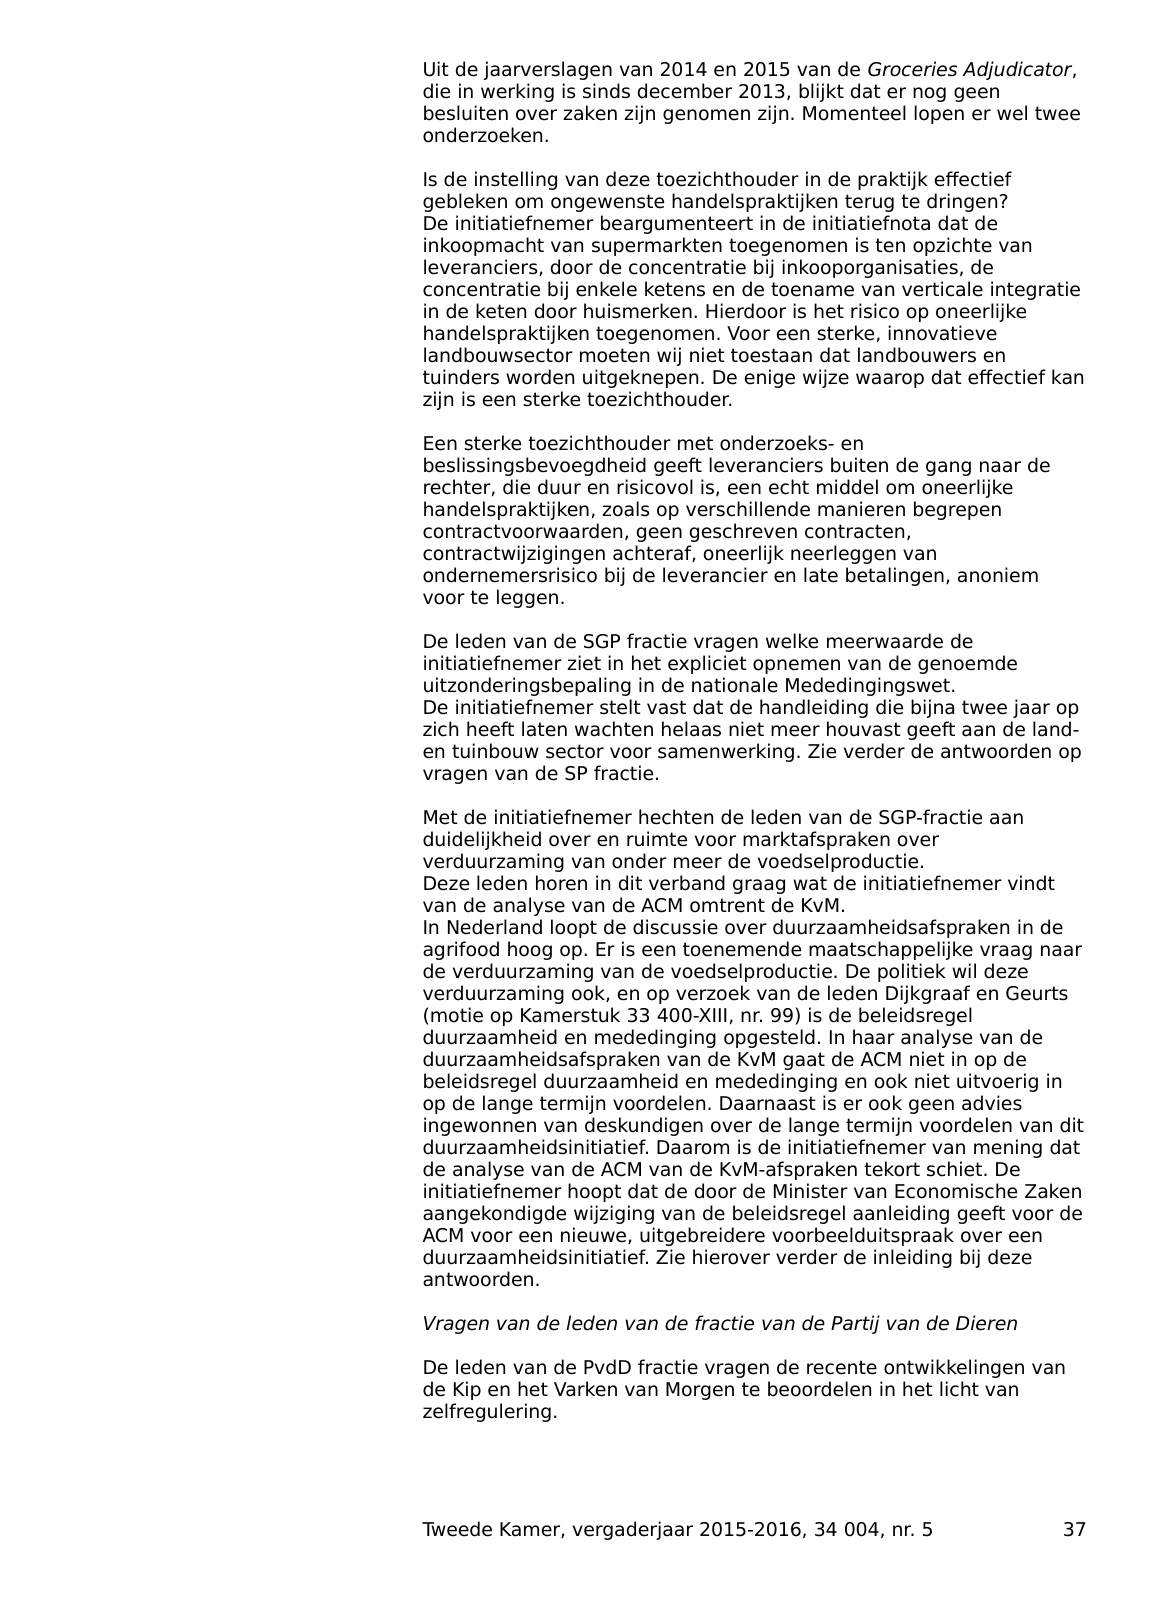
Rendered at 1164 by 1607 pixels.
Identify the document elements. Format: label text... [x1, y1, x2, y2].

subtitle Vragen van de leden van de fractie van de Partij van de Dieren [422, 1313, 1087, 1335]
text Met de initiatiefnemer hechten de leden van de SGP-fractie aan duidelijkheid over en ruimte voor marktafspraken over verduurzaming van onder meer de voedselproductie. [422, 807, 1087, 873]
text Een sterke toezichthouder met onderzoeks- en beslissingsbevoegdheid geeft leveranciers buiten de gang naar de rechter, die duur en risicovol is, een echt middel om oneerlijke handelspraktijken, zoals op verschillende manieren begrepen contractvoorwaarden, geen geschreven contracten, contractwijzigingen achteraf, oneerlijk neerleggen van ondernemersrisico bij de leverancier en late betalingen, anoniem voor te leggen. [422, 433, 1087, 609]
text De leden van de PvdD fractie vragen de recente ontwikkelingen van de Kip en het Varken van Morgen te beoordelen in het licht van zelfregulering. [422, 1357, 1087, 1423]
text De leden van de SGP fractie vragen welke meerwaarde de initiatiefnemer ziet in het expliciet opnemen van de genoemde uitzonderingsbepaling in de nationale Mededingingswet. [422, 631, 1087, 697]
text In Nederland loopt de discussie over duurzaamheidsafspraken in de agrifood hoog op. Er is een toenemende maatschappelijke vraag naar de verduurzaming van de voedselproductie. De politiek wil deze verduurzaming ook, en op verzoek van de leden Dijkgraaf en Geurts (motie op Kamerstuk 33 400-XIII, nr. 99) is de beleidsregel duurzaamheid en mededinging opgesteld. In haar analyse van de duurzaamheidsafspraken van de KvM gaat de ACM niet in op de beleidsregel duurzaamheid en mededinging en ook niet uitvoerig in op de lange termijn voordelen. Daarnaast is er ook geen advies ingewonnen van deskundigen over de lange termijn voordelen van dit duurzaamheidsinitiatief. Daarom is de initiatiefnemer van mening dat de analyse van de ACM van de KvM-afspraken tekort schiet. De initiatiefnemer hoopt dat de door de Minister van Economische Zaken aangekondigde wijziging van de beleidsregel aanleiding geeft voor de ACM voor een nieuwe, uitgebreidere voorbeelduitspraak over een duurzaamheidsinitiatief. Zie hierover verder de inleiding bij deze antwoorden. [422, 917, 1087, 1291]
text Uit de jaarverslagen van 2014 en 2015 van de Groceries Adjudicator, die in werking is sinds december 2013, blijkt dat er nog geen besluiten over zaken zijn genomen zijn. Momenteel lopen er wel twee onderzoeken. [422, 59, 1087, 147]
text Is de instelling van deze toezichthouder in de praktijk effectief gebleken om ongewenste handelspraktijken terug te dringen? [422, 169, 1087, 213]
text De initiatiefnemer beargumenteert in de initiatiefnota dat de inkoopmacht van supermarkten toegenomen is ten opzichte van leveranciers, door de concentratie bij inkooporganisaties, de concentratie bij enkele ketens en de toename van verticale integratie in de keten door huismerken. Hierdoor is het risico op oneerlijke handelspraktijken toegenomen. Voor een sterke, innovatieve landbouwsector moeten wij niet toestaan dat landbouwers en tuinders worden uitgeknepen. De enige wijze waarop dat effectief kan zijn is een sterke toezichthouder. [422, 213, 1087, 411]
text De initiatiefnemer stelt vast dat de handleiding die bijna twee jaar op zich heeft laten wachten helaas niet meer houvast geeft aan de land- en tuinbouw sector voor samenwerking. Zie verder de antwoorden op vragen van de SP fractie. [422, 697, 1087, 785]
text Deze leden horen in dit verband graag wat de initiatiefnemer vindt van de analyse van de ACM omtrent de KvM. [422, 873, 1087, 917]
